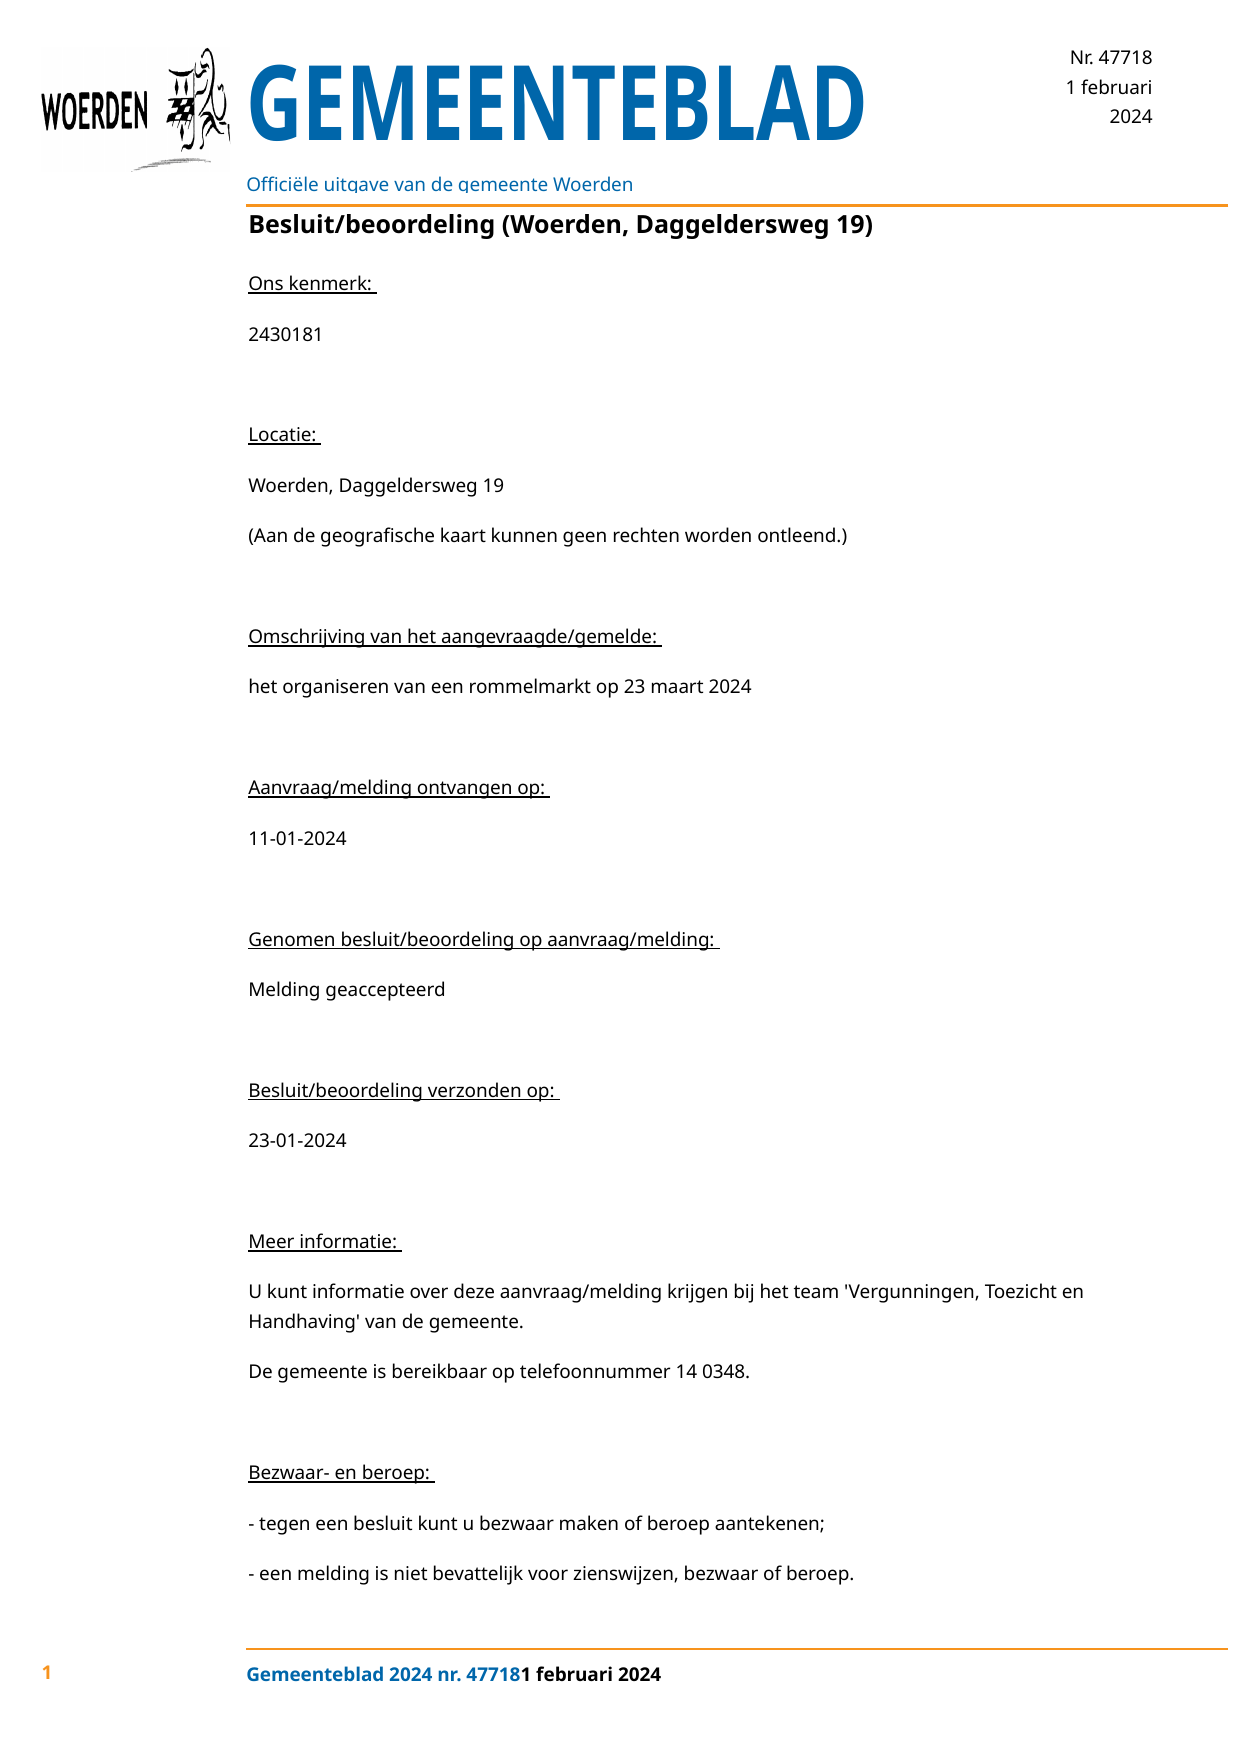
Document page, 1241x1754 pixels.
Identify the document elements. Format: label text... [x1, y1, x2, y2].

text Bezwaar- en beroep: [248, 1459, 1152, 1485]
text Besluit/beoordeling (Woerden, Daggeldersweg 19) [248, 207, 1152, 241]
text Locatie: [248, 422, 1152, 447]
text De gemeente is bereikbaar op telefoonnummer 14 0348. [248, 1359, 1152, 1384]
picture [41, 47, 231, 172]
text Melding geaccepteerd [248, 976, 1152, 1002]
text - tegen een besluit kunt u bezwaar maken of beroep aantekenen; [248, 1510, 1152, 1536]
text 11-01-2024 [248, 825, 1152, 851]
text Aanvraag/melding ontvangen op: [248, 774, 1152, 800]
text Meer informatie: [248, 1228, 1152, 1254]
text - een melding is niet bevattelijk voor zienswijzen, bezwaar of beroep. [248, 1560, 1152, 1586]
text 23-01-2024 [248, 1127, 1152, 1153]
text Genomen besluit/beoordeling op aanvraag/melding: [248, 926, 1152, 951]
text Omschrijving van het aangevraagde/gemelde: [248, 623, 1152, 649]
text U kunt informatie over deze aanvraag/melding krijgen bij het team 'Vergunningen, Toezicht en Handhaving' van de gemeente. [248, 1279, 1152, 1334]
text Ons kenmerk: [248, 270, 1152, 296]
text (Aan de geografische kaart kunnen geen rechten worden ontleend.) [248, 522, 1152, 548]
text 2430181 [248, 321, 1152, 346]
text Besluit/beoordeling verzonden op: [248, 1077, 1152, 1103]
text het organiseren van een rommelmarkt op 23 maart 2024 [248, 674, 1152, 699]
text Woerden, Daggeldersweg 19 [248, 472, 1152, 498]
